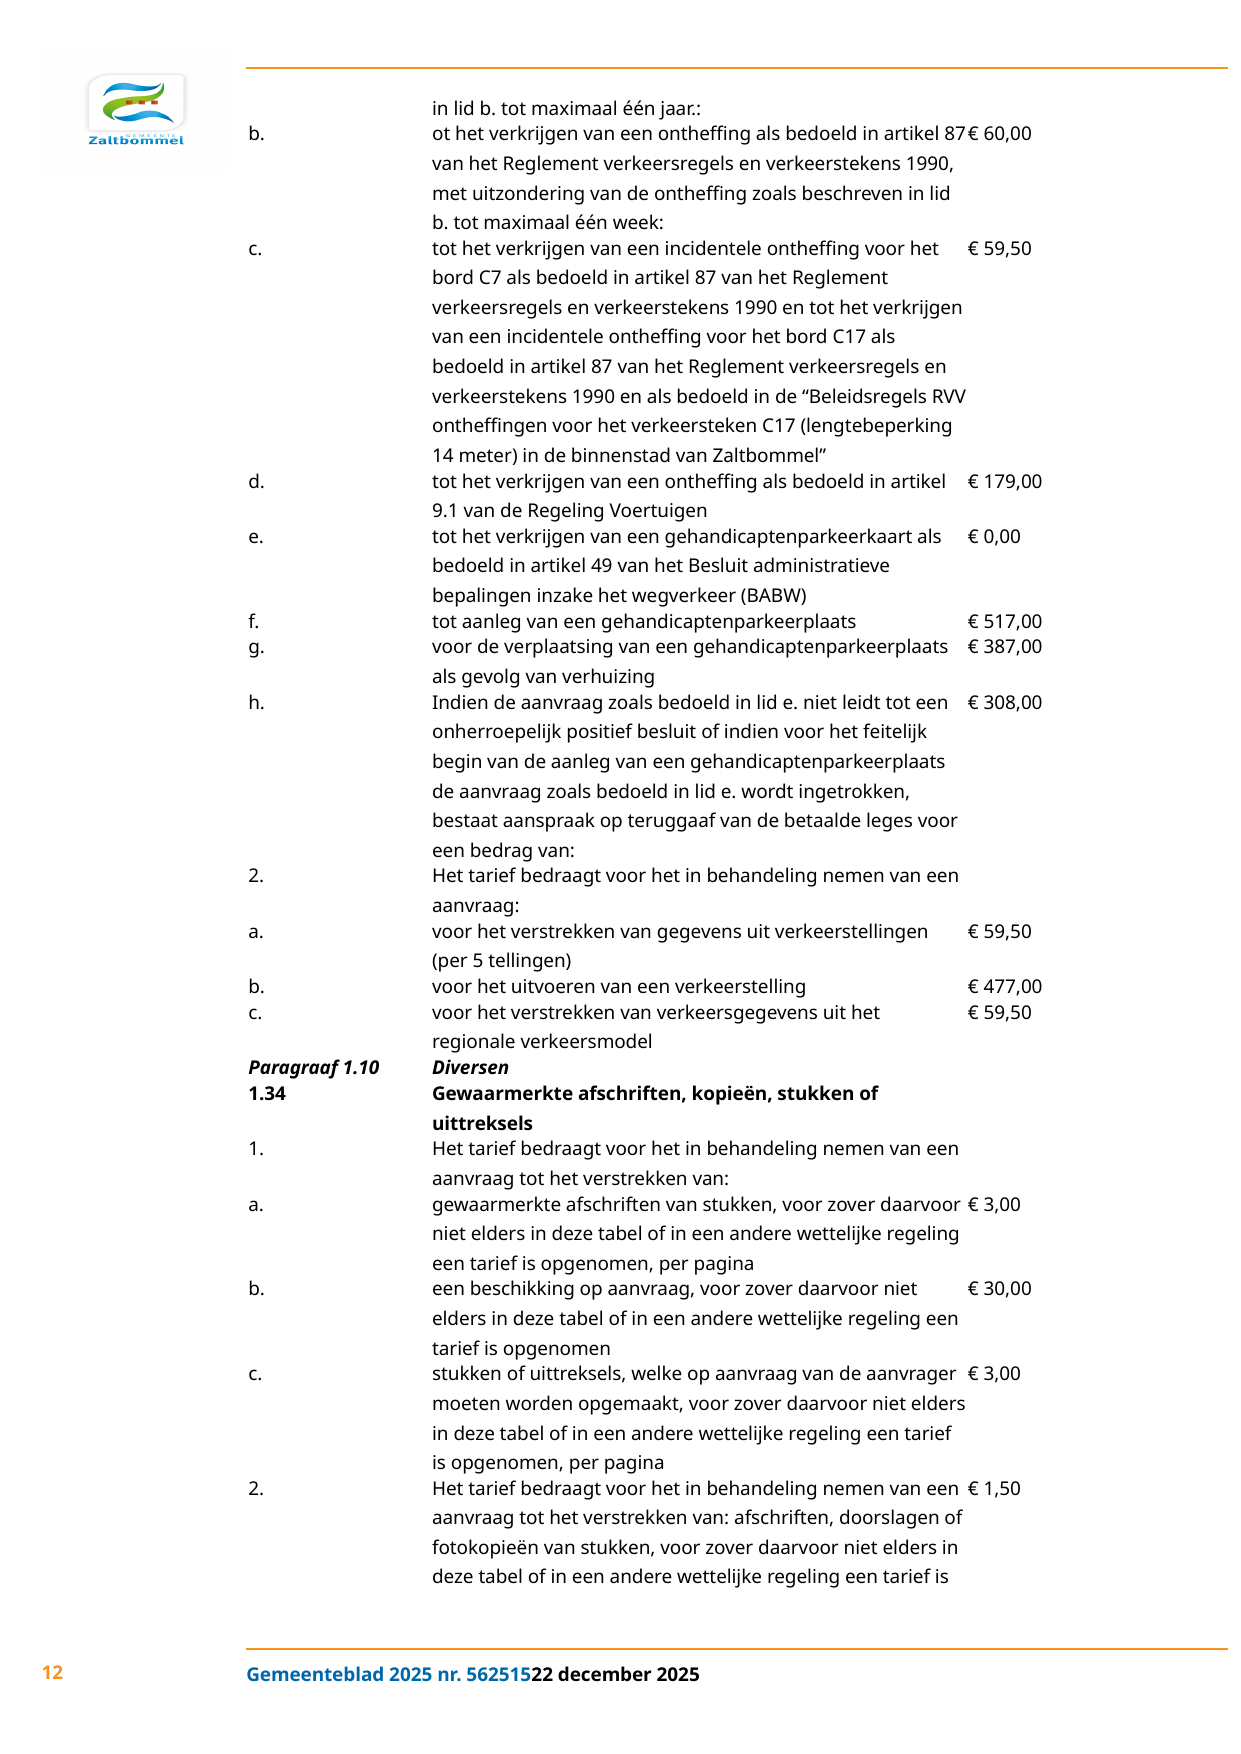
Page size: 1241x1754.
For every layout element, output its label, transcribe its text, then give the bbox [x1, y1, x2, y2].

table_cell 2. [248, 863, 432, 918]
table_cell € 59,50 [968, 999, 1152, 1054]
table_cell c. [248, 1361, 432, 1475]
table_cell e. [248, 523, 432, 608]
table_cell [968, 1135, 1152, 1191]
table_cell Het tarief bedraagt voor het in behandeling nemen van een aanvraag: [432, 863, 968, 918]
table_cell tot het verkrijgen van een incidentele ontheffing voor het bord C7 als bedoeld in artikel 87 van het Reglement verkeersregels en verkeerstekens 1990 en tot het verkrijgen van een incidentele ontheffing voor het bord C17 als bedoeld in artikel 87 van het Reglement verkeersregels en verkeerstekens 1990 en als bedoeld in de “Beleidsregels RVV ontheffingen voor het verkeersteken C17 (lengtebeperking 14 meter) in de binnenstad van Zaltbommel” [432, 235, 968, 468]
table_cell in lid b. tot maximaal één jaar.: [432, 95, 968, 121]
table_cell stukken of uittreksels, welke op aanvraag van de aanvrager moeten worden opgemaakt, voor zover daarvoor niet elders in deze tabel of in een andere wettelijke regeling een tarief is opgenomen, per pagina [432, 1361, 968, 1475]
table_cell € 387,00 [968, 634, 1152, 689]
table_cell 1.34 [248, 1080, 432, 1135]
table_cell a. [248, 1191, 432, 1276]
table_cell Diversen [432, 1054, 968, 1080]
picture [41, 47, 231, 172]
table_cell [968, 1080, 1152, 1135]
table_cell Het tarief bedraagt voor het in behandeling nemen van een aanvraag tot het verstrekken van: [432, 1135, 968, 1191]
table_cell [968, 1054, 1152, 1080]
table_cell een beschikking op aanvraag, voor zover daarvoor niet elders in deze tabel of in een andere wettelijke regeling een tarief is opgenomen [432, 1276, 968, 1361]
table_cell g. [248, 634, 432, 689]
table_cell Paragraaf 1.10 [248, 1054, 432, 1080]
table_cell d. [248, 468, 432, 523]
table_cell € 308,00 [968, 689, 1152, 863]
table_cell Gewaarmerkte afschriften, kopieën, stukken of uittreksels [432, 1080, 968, 1135]
table_cell € 3,00 [968, 1191, 1152, 1276]
table_cell gewaarmerkte afschriften van stukken, voor zover daarvoor niet elders in deze tabel of in een andere wettelijke regeling een tarief is opgenomen, per pagina [432, 1191, 968, 1276]
table_cell € 30,00 [968, 1276, 1152, 1361]
table_cell [248, 95, 432, 121]
table_cell tot het verkrijgen van een gehandicaptenparkeerkaart als bedoeld in artikel 49 van het Besluit administratieve bepalingen inzake het wegverkeer (BABW) [432, 523, 968, 608]
table_cell € 59,50 [968, 235, 1152, 468]
table_cell f. [248, 608, 432, 634]
table_cell [968, 95, 1152, 121]
table_cell € 60,00 [968, 121, 1152, 235]
table_cell € 3,00 [968, 1361, 1152, 1475]
table_cell tot het verkrijgen van een ontheffing als bedoeld in artikel 9.1 van de Regeling Voertuigen [432, 468, 968, 523]
table_cell [968, 863, 1152, 918]
table_cell voor het verstrekken van gegevens uit verkeerstellingen (per 5 tellingen) [432, 918, 968, 973]
table_cell voor de verplaatsing van een gehandicaptenparkeerplaats als gevolg van verhuizing [432, 634, 968, 689]
table_cell ot het verkrijgen van een ontheffing als bedoeld in artikel 87 van het Reglement verkeersregels en verkeerstekens 1990, met uitzondering van de ontheffing zoals beschreven in lid b. tot maximaal één week: [432, 121, 968, 235]
table_cell c. [248, 235, 432, 468]
table_cell € 517,00 [968, 608, 1152, 634]
table_cell voor het uitvoeren van een verkeerstelling [432, 973, 968, 999]
table_cell Indien de aanvraag zoals bedoeld in lid e. niet leidt tot een onherroepelijk positief besluit of indien voor het feitelijk begin van de aanleg van een gehandicaptenparkeerplaats de aanvraag zoals bedoeld in lid e. wordt ingetrokken, bestaat aanspraak op teruggaaf van de betaalde leges voor een bedrag van: [432, 689, 968, 863]
table_cell b. [248, 1276, 432, 1361]
table_cell € 1,50 [968, 1475, 1152, 1589]
table_cell 1. [248, 1135, 432, 1191]
table_cell 2. [248, 1475, 432, 1589]
table_cell € 477,00 [968, 973, 1152, 999]
table_cell € 0,00 [968, 523, 1152, 608]
table_cell € 179,00 [968, 468, 1152, 523]
table_cell h. [248, 689, 432, 863]
table_cell b. [248, 121, 432, 235]
table_cell c. [248, 999, 432, 1054]
table_cell a. [248, 918, 432, 973]
table_cell tot aanleg van een gehandicaptenparkeerplaats [432, 608, 968, 634]
table_cell Het tarief bedraagt voor het in behandeling nemen van een aanvraag tot het verstrekken van: afschriften, doorslagen of fotokopieën van stukken, voor zover daarvoor niet elders in deze tabel of in een andere wettelijke regeling een tarief is [432, 1475, 968, 1589]
table_cell b. [248, 973, 432, 999]
table_cell € 59,50 [968, 918, 1152, 973]
table_cell voor het verstrekken van verkeersgegevens uit het regionale verkeersmodel [432, 999, 968, 1054]
